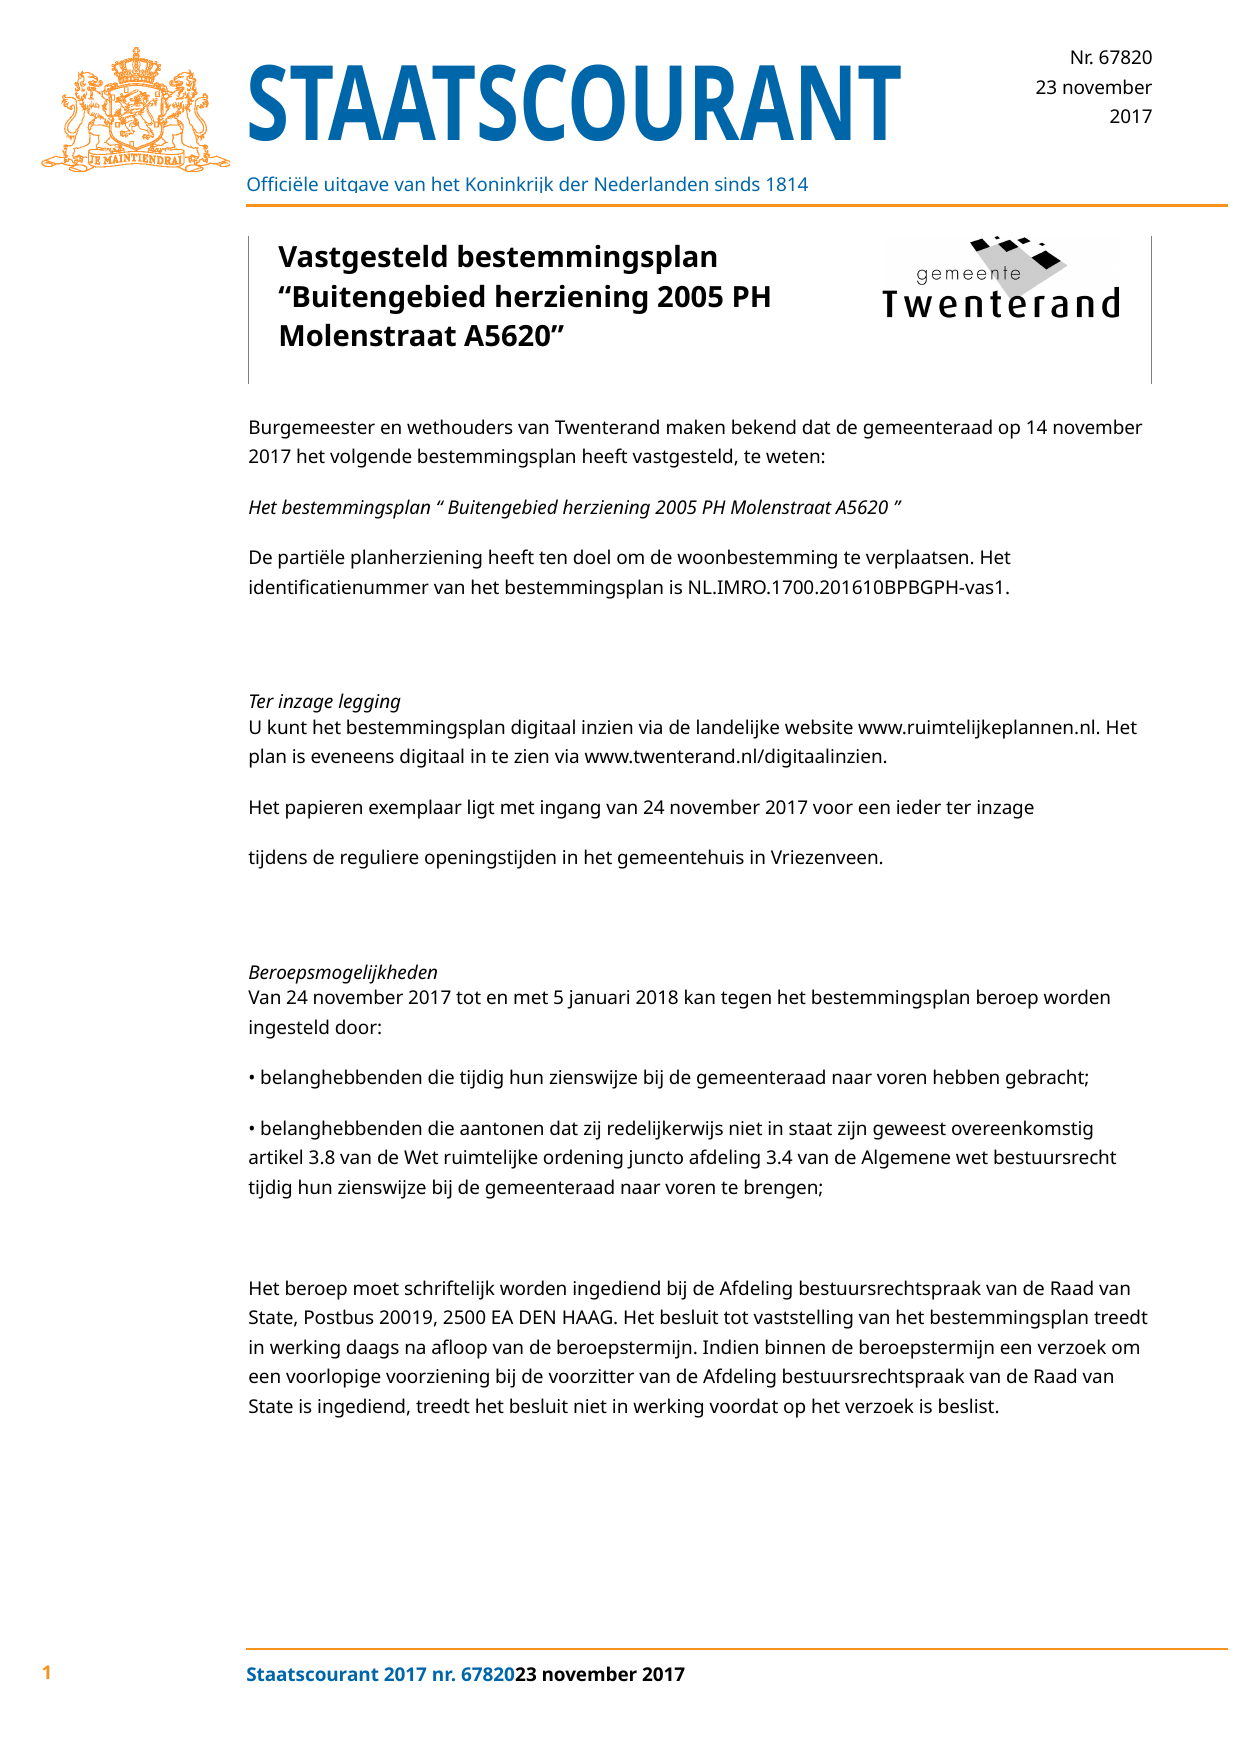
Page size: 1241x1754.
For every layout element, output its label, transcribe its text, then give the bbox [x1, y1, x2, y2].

picture [882, 236, 1119, 319]
text • belanghebbenden die aantonen dat zij redelijkerwijs niet in staat zijn geweest overeenkomstig artikel 3.8 van de Wet ruimtelijke ordening juncto afdeling 3.4 van de Algemene wet bestuursrecht tijdig hun zienswijze bij de gemeenteraad naar voren te brengen; [248, 1115, 1152, 1200]
text tijdens de reguliere openingstijden in het gemeentehuis in Vriezenveen. [248, 844, 1152, 870]
text Burgemeester en wethouders van Twenterand maken bekend dat de gemeenteraad op 14 november 2017 het volgende bestemmingsplan heeft vastgesteld, te weten: [248, 414, 1152, 469]
text Van 24 november 2017 tot en met 5 januari 2018 kan tegen het bestemmingsplan beroep worden ingesteld door: [248, 984, 1152, 1040]
text Het beroep moet schriftelijk worden ingediend bij de Afdeling bestuursrechtspraak van de Raad van State, Postbus 20019, 2500 EA DEN HAAG. Het besluit tot vaststelling van het bestemmingsplan treedt in werking daags na afloop van de beroepstermijn. Indien binnen de beroepstermijn een verzoek om een voorlopige voorziening bij de voorzitter van de Afdeling bestuursrechtspraak van de Raad van State is ingediend, treedt het besluit niet in werking voordat op het verzoek is beslist. [248, 1275, 1152, 1419]
text • belanghebbenden die tijdig hun zienswijze bij de gemeenteraad naar voren hebben gebracht; [248, 1064, 1152, 1090]
text Beroepsmogelijkheden [248, 959, 1152, 984]
text Het bestemmingsplan “ Buitengebied herziening 2005 PH Molenstraat A5620 ” [248, 494, 1152, 520]
text U kunt het bestemmingsplan digitaal inzien via de landelijke website www.ruimtelijkeplannen.nl. Het plan is eveneens digitaal in te zien via www.twenterand.nl/digitaalinzien. [248, 714, 1152, 769]
text De partiële planherziening heeft ten doel om de woonbestemming te verplaatsen. Het identificatienummer van het bestemmingsplan is NL.IMRO.1700.201610BPBGPH-vas1. [248, 544, 1152, 600]
text Het papieren exemplaar ligt met ingang van 24 november 2017 voor een ieder ter inzage [248, 794, 1152, 820]
picture [41, 47, 231, 172]
table_header [850, 236, 1151, 384]
table_header Vastgesteld bestemmingsplan “Buitengebied herziening 2005 PH Molenstraat A5620” [249, 236, 850, 384]
text Ter inzage legging [248, 688, 1152, 714]
